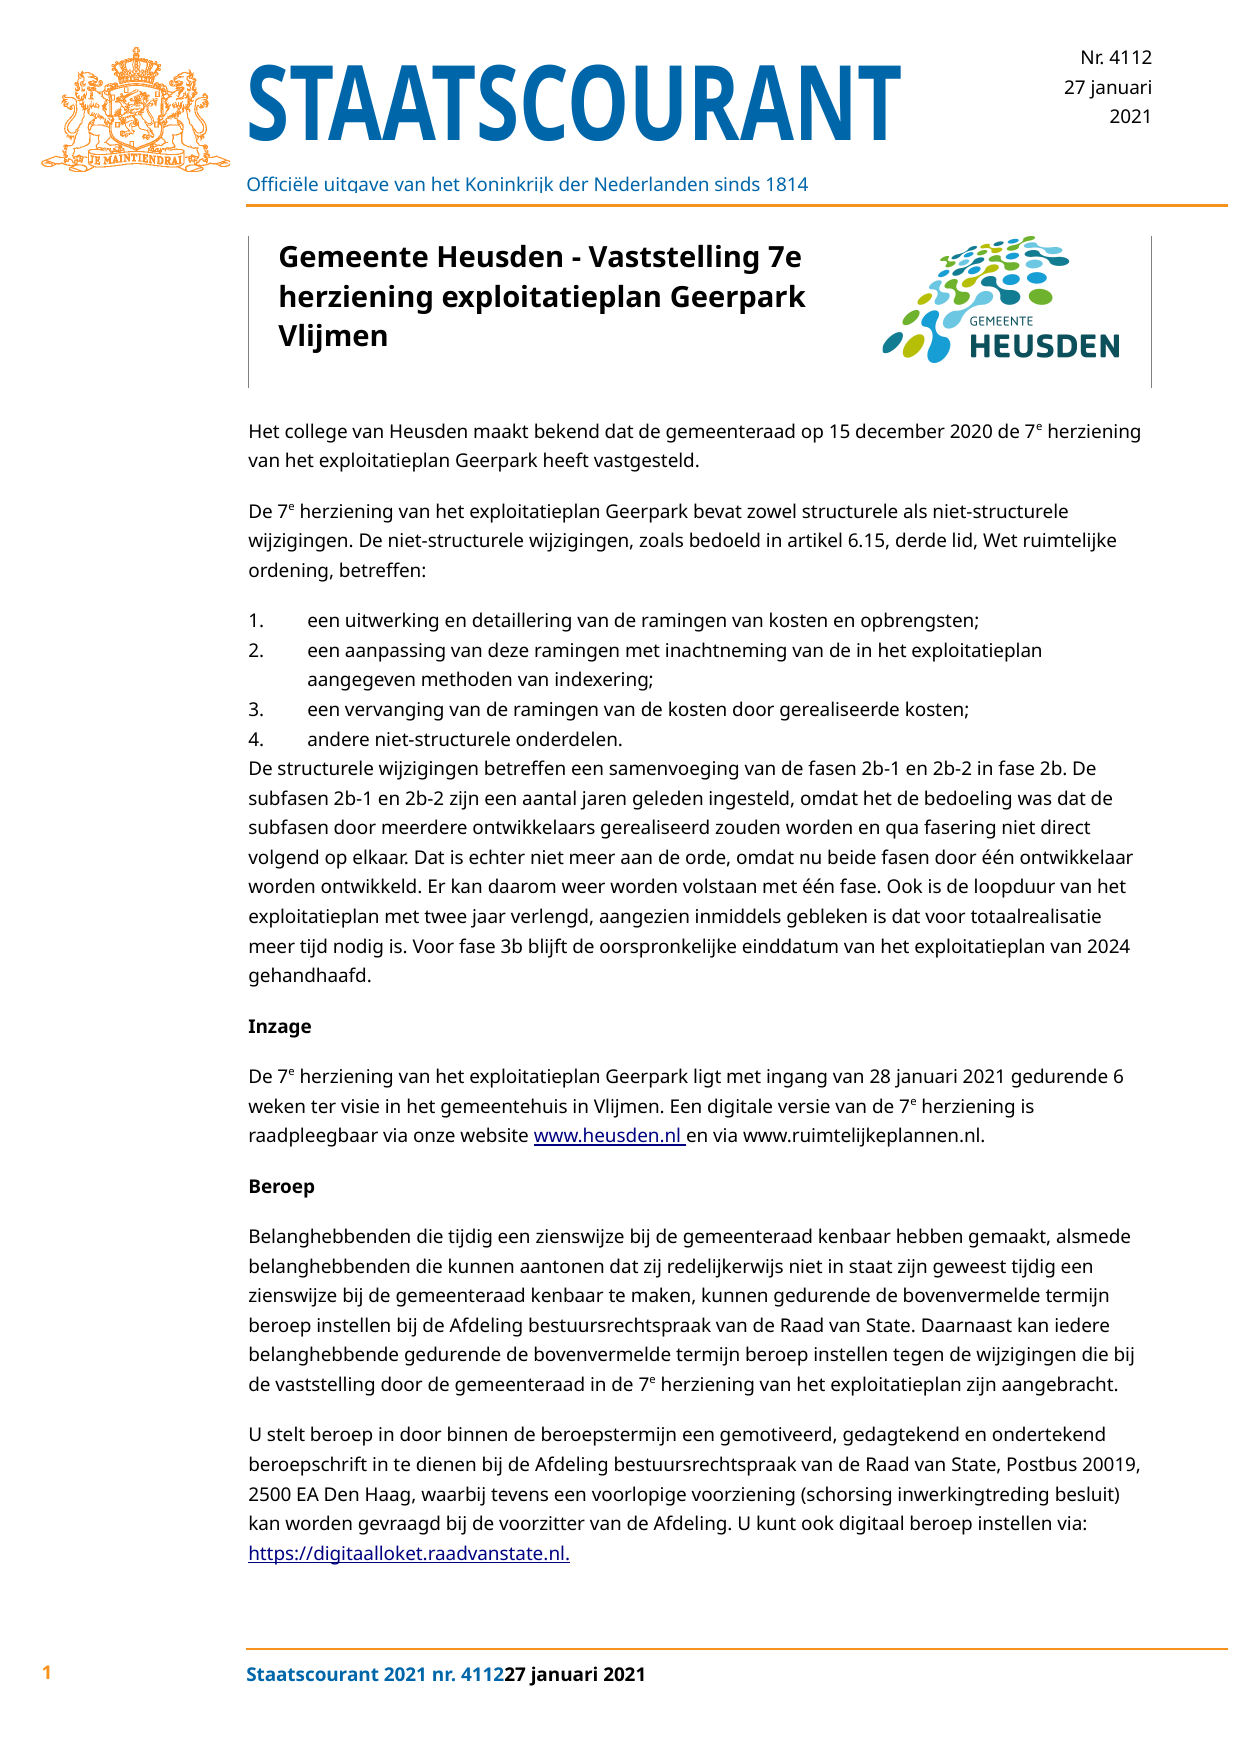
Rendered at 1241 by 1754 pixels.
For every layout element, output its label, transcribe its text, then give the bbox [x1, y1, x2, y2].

picture [882, 236, 1119, 363]
list een uitwerking en detaillering van de ramingen van kosten en opbrengsten; [248, 607, 1152, 633]
table_header Gemeente Heusden - Vaststelling 7e herziening exploitatieplan Geerpark Vlijmen [249, 236, 850, 388]
text De 7e herziening van het exploitatieplan Geerpark ligt met ingang van 28 januari 2021 gedurende 6 weken ter visie in het gemeentehuis in Vlijmen. Een digitale versie van de 7e herziening is raadpleegbaar via onze website www.heusden.nl en via www.ruimtelijkeplannen.nl. [248, 1063, 1152, 1148]
list een aanpassing van deze ramingen met inachtneming van de in het exploitatieplan aangegeven methoden van indexering; [248, 637, 1152, 692]
table_header [850, 236, 1151, 388]
text Inzage [248, 1013, 1152, 1038]
list andere niet-structurele onderdelen. [248, 726, 1152, 751]
text De structurele wijzigingen betreffen een samenvoeging van de fasen 2b-1 en 2b-2 in fase 2b. De subfasen 2b-1 en 2b-2 zijn een aantal jaren geleden ingesteld, omdat het de bedoeling was dat de subfasen door meerdere ontwikkelaars gerealiseerd zouden worden en qua fasering niet direct volgend op elkaar. Dat is echter niet meer aan de orde, omdat nu beide fasen door één ontwikkelaar worden ontwikkeld. Er kan daarom weer worden volstaan met één fase. Ook is de loopduur van het exploitatieplan met twee jaar verlengd, aangezien inmiddels gebleken is dat voor totaalrealisatie meer tijd nodig is. Voor fase 3b blijft de oorspronkelijke einddatum van het exploitatieplan van 2024 gehandhaafd. [248, 755, 1152, 988]
text De 7e herziening van het exploitatieplan Geerpark bevat zowel structurele als niet-structurele wijzigingen. De niet-structurele wijzigingen, zoals bedoeld in artikel 6.15, derde lid, Wet ruimtelijke ordening, betreffen: [248, 498, 1152, 583]
text Beroep [248, 1173, 1152, 1198]
text Belanghebbenden die tijdig een zienswijze bij de gemeenteraad kenbaar hebben gemaakt, alsmede belanghebbenden die kunnen aantonen dat zij redelijkerwijs niet in staat zijn geweest tijdig een zienswijze bij de gemeenteraad kenbaar te maken, kunnen gedurende de bovenvermelde termijn beroep instellen bij de Afdeling bestuursrechtspraak van de Raad van State. Daarnaast kan iedere belanghebbende gedurende de bovenvermelde termijn beroep instellen tegen de wijzigingen die bij de vaststelling door de gemeenteraad in de 7e herziening van het exploitatieplan zijn aangebracht. [248, 1223, 1152, 1397]
picture [41, 47, 231, 172]
list een vervanging van de ramingen van de kosten door gerealiseerde kosten; [248, 696, 1152, 722]
text U stelt beroep in door binnen de beroepstermijn een gemotiveerd, gedagtekend en ondertekend beroepschrift in te dienen bij de Afdeling bestuursrechtspraak van de Raad van State, Postbus 20019, 2500 EA Den Haag, waarbij tevens een voorlopige voorziening (schorsing inwerkingtreding besluit) kan worden gevraagd bij de voorzitter van de Afdeling. U kunt ook digitaal beroep instellen via: https://digitaalloket.raadvanstate.nl. [248, 1422, 1152, 1566]
text Het college van Heusden maakt bekend dat de gemeenteraad op 15 december 2020 de 7e herziening van het exploitatieplan Geerpark heeft vastgesteld. [248, 418, 1152, 473]
